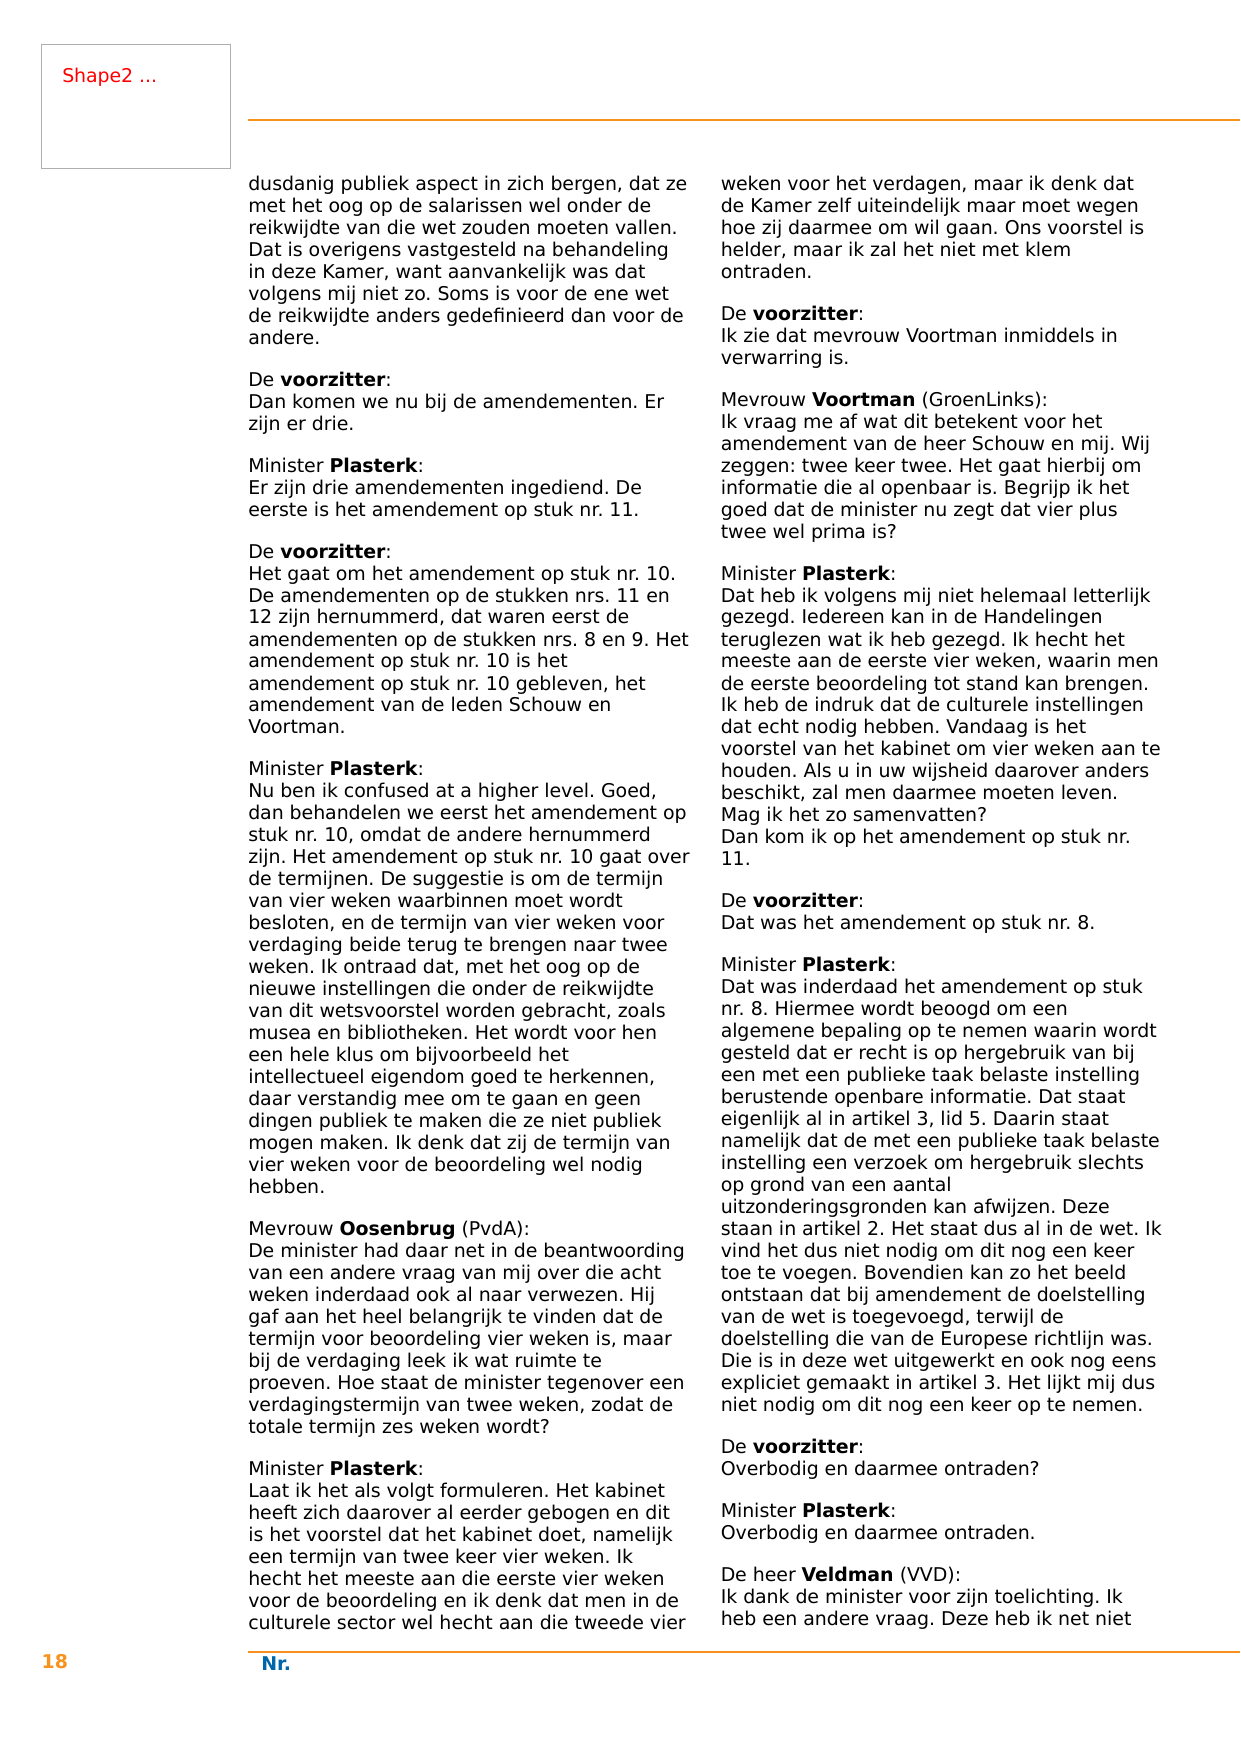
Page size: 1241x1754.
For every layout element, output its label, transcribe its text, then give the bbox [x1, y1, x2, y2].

text Minister Plasterk: [248, 454, 691, 477]
text De voorzitter: [721, 303, 1163, 325]
text Minister Plasterk: [248, 1458, 691, 1480]
text dusdanig publiek aspect in zich bergen, dat ze met het oog op de salarissen wel onder de reikwijdte van die wet zouden moeten vallen. Dat is overigens vastgesteld na behandeling in deze Kamer, want aanvankelijk was dat volgens mij niet zo. Soms is voor de ene wet de reikwijdte anders gedefinieerd dan voor de andere. [248, 173, 691, 349]
text Mevrouw Oosenbrug (PvdA): [248, 1218, 691, 1240]
text Er zijn drie amendementen ingediend. De eerste is het amendement op stuk nr. 11. [248, 477, 691, 521]
text Ik dank de minister voor zijn toelichting. Ik heb een andere vraag. Deze heb ik net niet [721, 1586, 1163, 1629]
text Overbodig en daarmee ontraden? [721, 1458, 1163, 1480]
text De minister had daar net in de beantwoording van een andere vraag van mij over die acht weken inderdaad ook al naar verwezen. Hij gaf aan het heel belangrijk te vinden dat de termijn voor beoordeling vier weken is, maar bij de verdaging leek ik wat ruimte te proeven. Hoe staat de minister tegenover een verdagingstermijn van twee weken, zodat de totale termijn zes weken wordt? [248, 1240, 691, 1438]
text Ik vraag me af wat dit betekent voor het amendement van de heer Schouw en mij. Wij zeggen: twee keer twee. Het gaat hierbij om informatie die al openbaar is. Begrijp ik het goed dat de minister nu zegt dat vier plus twee wel prima is? [721, 411, 1163, 542]
text Minister Plasterk: [721, 954, 1163, 976]
text weken voor het verdagen, maar ik denk dat de Kamer zelf uiteindelijk maar moet wegen hoe zij daarmee om wil gaan. Ons voorstel is helder, maar ik zal het niet met klem ontraden. [721, 173, 1163, 283]
text Minister Plasterk: [721, 1500, 1163, 1522]
text Dan komen we nu bij de amendementen. Er zijn er drie. [248, 391, 691, 434]
text Het gaat om het amendement op stuk nr. 10. De amendementen op de stukken nrs. 11 en 12 zijn hernummerd, dat waren eerst de amendementen op de stukken nrs. 8 en 9. Het amendement op stuk nr. 10 is het amendement op stuk nr. 10 gebleven, het amendement van de leden Schouw en Voortman. [248, 562, 691, 738]
text Dat was het amendement op stuk nr. 8. [721, 912, 1163, 934]
text Dat heb ik volgens mij niet helemaal letterlijk gezegd. Iedereen kan in de Handelingen teruglezen wat ik heb gezegd. Ik hecht het meeste aan de eerste vier weken, waarin men de eerste beoordeling tot stand kan brengen. Ik heb de indruk dat de culturele instellingen dat echt nodig hebben. Vandaag is het voorstel van het kabinet om vier weken aan te houden. Als u in uw wijsheid daarover anders beschikt, zal men daarmee moeten leven. Mag ik het zo samenvatten? [721, 584, 1163, 826]
text De heer Veldman (VVD): [721, 1564, 1163, 1586]
text Ik zie dat mevrouw Voortman inmiddels in verwarring is. [721, 325, 1163, 369]
text De voorzitter: [248, 541, 691, 562]
text De voorzitter: [248, 369, 691, 391]
text Laat ik het als volgt formuleren. Het kabinet heeft zich daarover al eerder gebogen en dit is het voorstel dat het kabinet doet, namelijk een termijn van twee keer vier weken. Ik hecht het meeste aan die eerste vier weken voor de beoordeling en ik denk dat men in de culturele sector wel hecht aan die tweede vier [248, 1480, 691, 1633]
text Mevrouw Voortman (GroenLinks): [721, 389, 1163, 411]
text Dan kom ik op het amendement op stuk nr. 11. [721, 826, 1163, 870]
text De voorzitter: [721, 1436, 1163, 1458]
text Minister Plasterk: [721, 562, 1163, 584]
text Dat was inderdaad het amendement op stuk nr. 8. Hiermee wordt beoogd om een algemene bepaling op te nemen waarin wordt gesteld dat er recht is op hergebruik van bij een met een publieke taak belaste instelling berustende openbare informatie. Dat staat eigenlijk al in artikel 3, lid 5. Daarin staat namelijk dat de met een publieke taak belaste instelling een verzoek om hergebruik slechts op grond van een aantal uitzonderingsgronden kan afwijzen. Deze staan in artikel 2. Het staat dus al in de wet. Ik vind het dus niet nodig om dit nog een keer toe te voegen. Bovendien kan zo het beeld ontstaan dat bij amendement de doelstelling van de wet is toegevoegd, terwijl de doelstelling die van de Europese richtlijn was. Die is in deze wet uitgewerkt en ook nog eens expliciet gemaakt in artikel 3. Het lijkt mij dus niet nodig om dit nog een keer op te nemen. [721, 976, 1163, 1416]
text De voorzitter: [721, 890, 1163, 912]
text Minister Plasterk: [248, 758, 691, 780]
text Overbodig en daarmee ontraden. [721, 1522, 1163, 1544]
text Nu ben ik confused at a higher level. Goed, dan behandelen we eerst het amendement op stuk nr. 10, omdat de andere hernummerd zijn. Het amendement op stuk nr. 10 gaat over de termijnen. De suggestie is om de termijn van vier weken waarbinnen moet wordt besloten, en de termijn van vier weken voor verdaging beide terug te brengen naar twee weken. Ik ontraad dat, met het oog op de nieuwe instellingen die onder de reikwijdte van dit wetsvoorstel worden gebracht, zoals musea en bibliotheken. Het wordt voor hen een hele klus om bijvoorbeeld het intellectueel eigendom goed te herkennen, daar verstandig mee om te gaan en geen dingen publiek te maken die ze niet publiek mogen maken. Ik denk dat zij de termijn van vier weken voor de beoordeling wel nodig hebben. [248, 780, 691, 1198]
